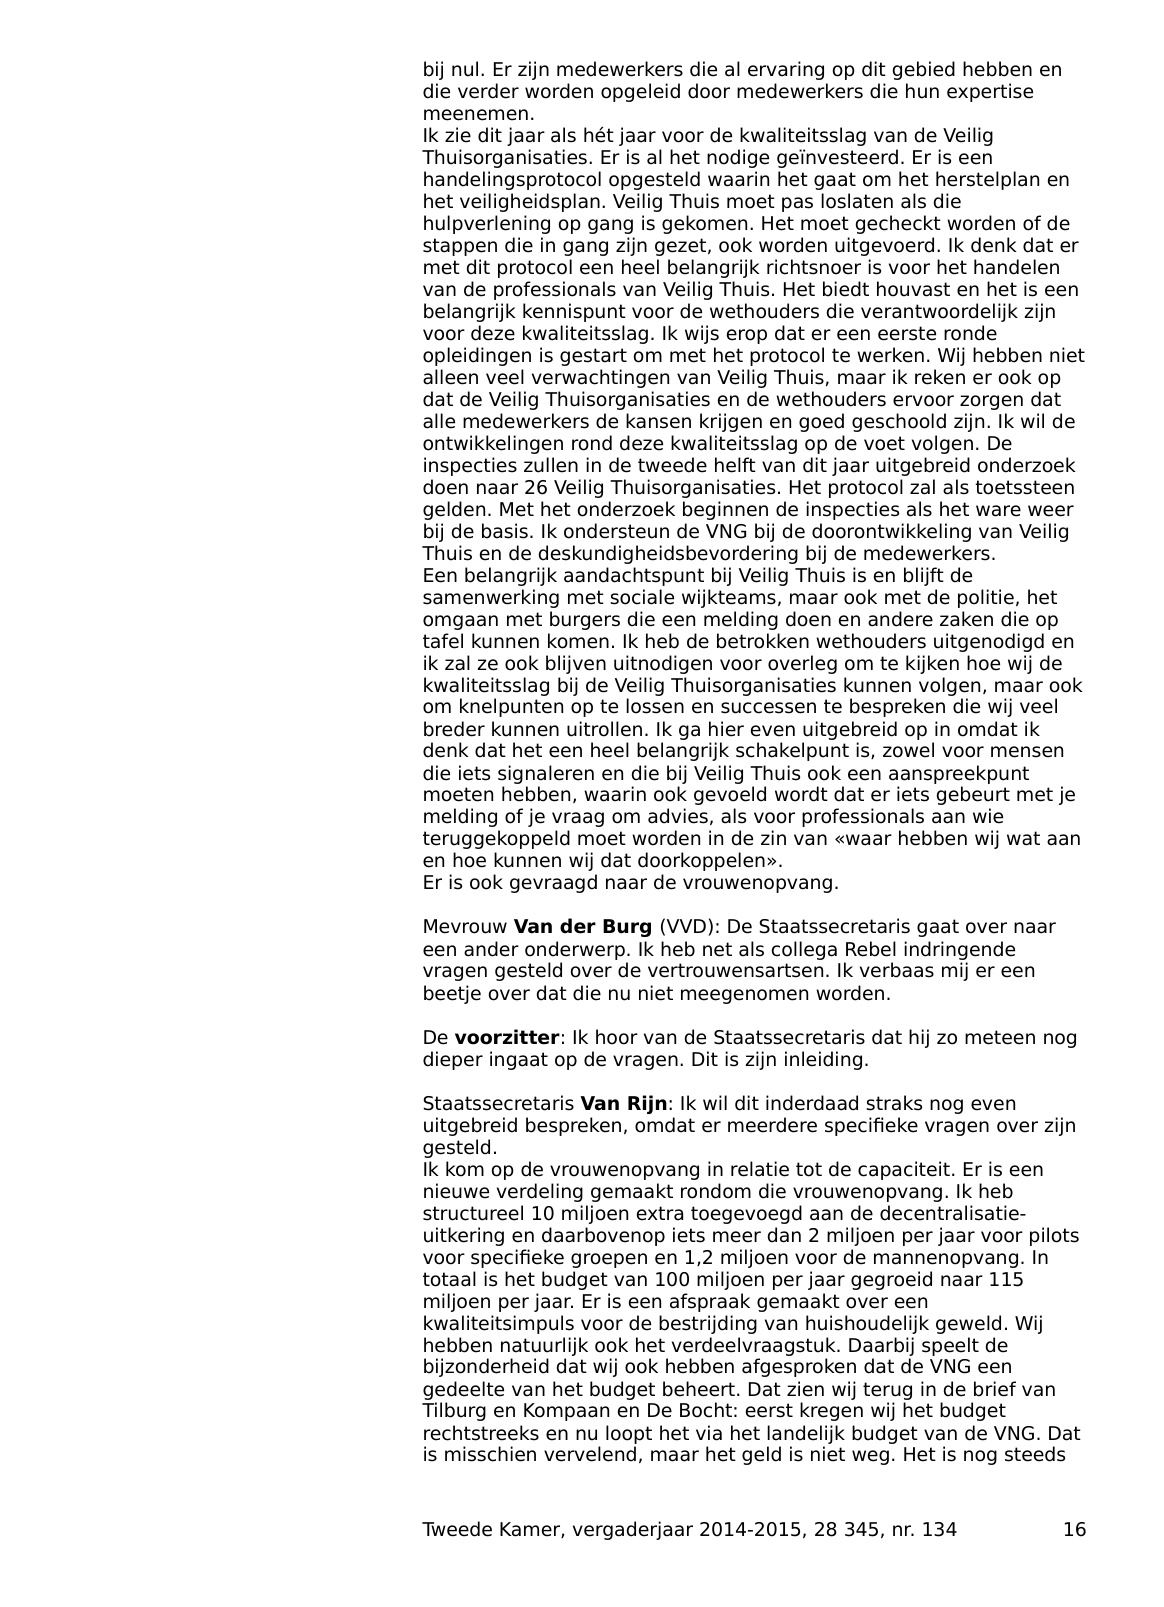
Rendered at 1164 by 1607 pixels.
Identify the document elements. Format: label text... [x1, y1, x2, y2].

text Er is ook gevraagd naar de vrouwenopvang. [422, 872, 1087, 894]
text Mevrouw Van der Burg (VVD): De Staatssecretaris gaat over naar een ander onderwerp. Ik heb net als collega Rebel indringende vragen gesteld over de vertrouwensartsen. Ik verbaas mij er een beetje over dat die nu niet meegenomen worden. [422, 916, 1087, 1004]
text Staatssecretaris Van Rijn: Ik wil dit inderdaad straks nog even uitgebreid bespreken, omdat er meerdere specifieke vragen over zijn gesteld. [422, 1093, 1087, 1159]
text De voorzitter: Ik hoor van de Staatssecretaris dat hij zo meteen nog dieper ingaat op de vragen. Dit is zijn inleiding. [422, 1027, 1087, 1071]
text Ik zie dit jaar als hét jaar voor de kwaliteitsslag van de Veilig Thuisorganisaties. Er is al het nodige geïnvesteerd. Er is een handelingsprotocol opgesteld waarin het gaat om het herstelplan en het veiligheidsplan. Veilig Thuis moet pas loslaten als die hulpverlening op gang is gekomen. Het moet gecheckt worden of de stappen die in gang zijn gezet, ook worden uitgevoerd. Ik denk dat er met dit protocol een heel belangrijk richtsnoer is voor het handelen van de professionals van Veilig Thuis. Het biedt houvast en het is een belangrijk kennispunt voor de wethouders die verantwoordelijk zijn voor deze kwaliteitsslag. Ik wijs erop dat er een eerste ronde opleidingen is gestart om met het protocol te werken. Wij hebben niet alleen veel verwachtingen van Veilig Thuis, maar ik reken er ook op dat de Veilig Thuisorganisaties en de wethouders ervoor zorgen dat alle medewerkers de kansen krijgen en goed geschoold zijn. Ik wil de ontwikkelingen rond deze kwaliteitsslag op de voet volgen. De inspecties zullen in de tweede helft van dit jaar uitgebreid onderzoek doen naar 26 Veilig Thuisorganisaties. Het protocol zal als toetssteen gelden. Met het onderzoek beginnen de inspecties als het ware weer bij de basis. Ik ondersteun de VNG bij de doorontwikkeling van Veilig Thuis en de deskundigheidsbevordering bij de medewerkers. [422, 125, 1087, 564]
text bij nul. Er zijn medewerkers die al ervaring op dit gebied hebben en die verder worden opgeleid door medewerkers die hun expertise meenemen. [422, 59, 1087, 125]
text Een belangrijk aandachtspunt bij Veilig Thuis is en blijft de samenwerking met sociale wijkteams, maar ook met de politie, het omgaan met burgers die een melding doen en andere zaken die op tafel kunnen komen. Ik heb de betrokken wethouders uitgenodigd en ik zal ze ook blijven uitnodigen voor overleg om te kijken hoe wij de kwaliteitsslag bij de Veilig Thuisorganisaties kunnen volgen, maar ook om knelpunten op te lossen en successen te bespreken die wij veel breder kunnen uitrollen. Ik ga hier even uitgebreid op in omdat ik denk dat het een heel belangrijk schakelpunt is, zowel voor mensen die iets signaleren en die bij Veilig Thuis ook een aanspreekpunt moeten hebben, waarin ook gevoeld wordt dat er iets gebeurt met je melding of je vraag om advies, als voor professionals aan wie teruggekoppeld moet worden in de zin van «waar hebben wij wat aan en hoe kunnen wij dat doorkoppelen». [422, 564, 1087, 872]
text Ik kom op de vrouwenopvang in relatie tot de capaciteit. Er is een nieuwe verdeling gemaakt rondom die vrouwenopvang. Ik heb structureel 10 miljoen extra toegevoegd aan de decentralisatie-uitkering en daarbovenop iets meer dan 2 miljoen per jaar voor pilots voor specifieke groepen en 1,2 miljoen voor de mannenopvang. In totaal is het budget van 100 miljoen per jaar gegroeid naar 115 miljoen per jaar. Er is een afspraak gemaakt over een kwaliteitsimpuls voor de bestrijding van huishoudelijk geweld. Wij hebben natuurlijk ook het verdeelvraagstuk. Daarbij speelt de bijzonderheid dat wij ook hebben afgesproken dat de VNG een gedeelte van het budget beheert. Dat zien wij terug in de brief van Tilburg en Kompaan en De Bocht: eerst kregen wij het budget rechtstreeks en nu loopt het via het landelijk budget van de VNG. Dat is misschien vervelend, maar het geld is niet weg. Het is nog steeds [422, 1159, 1087, 1466]
